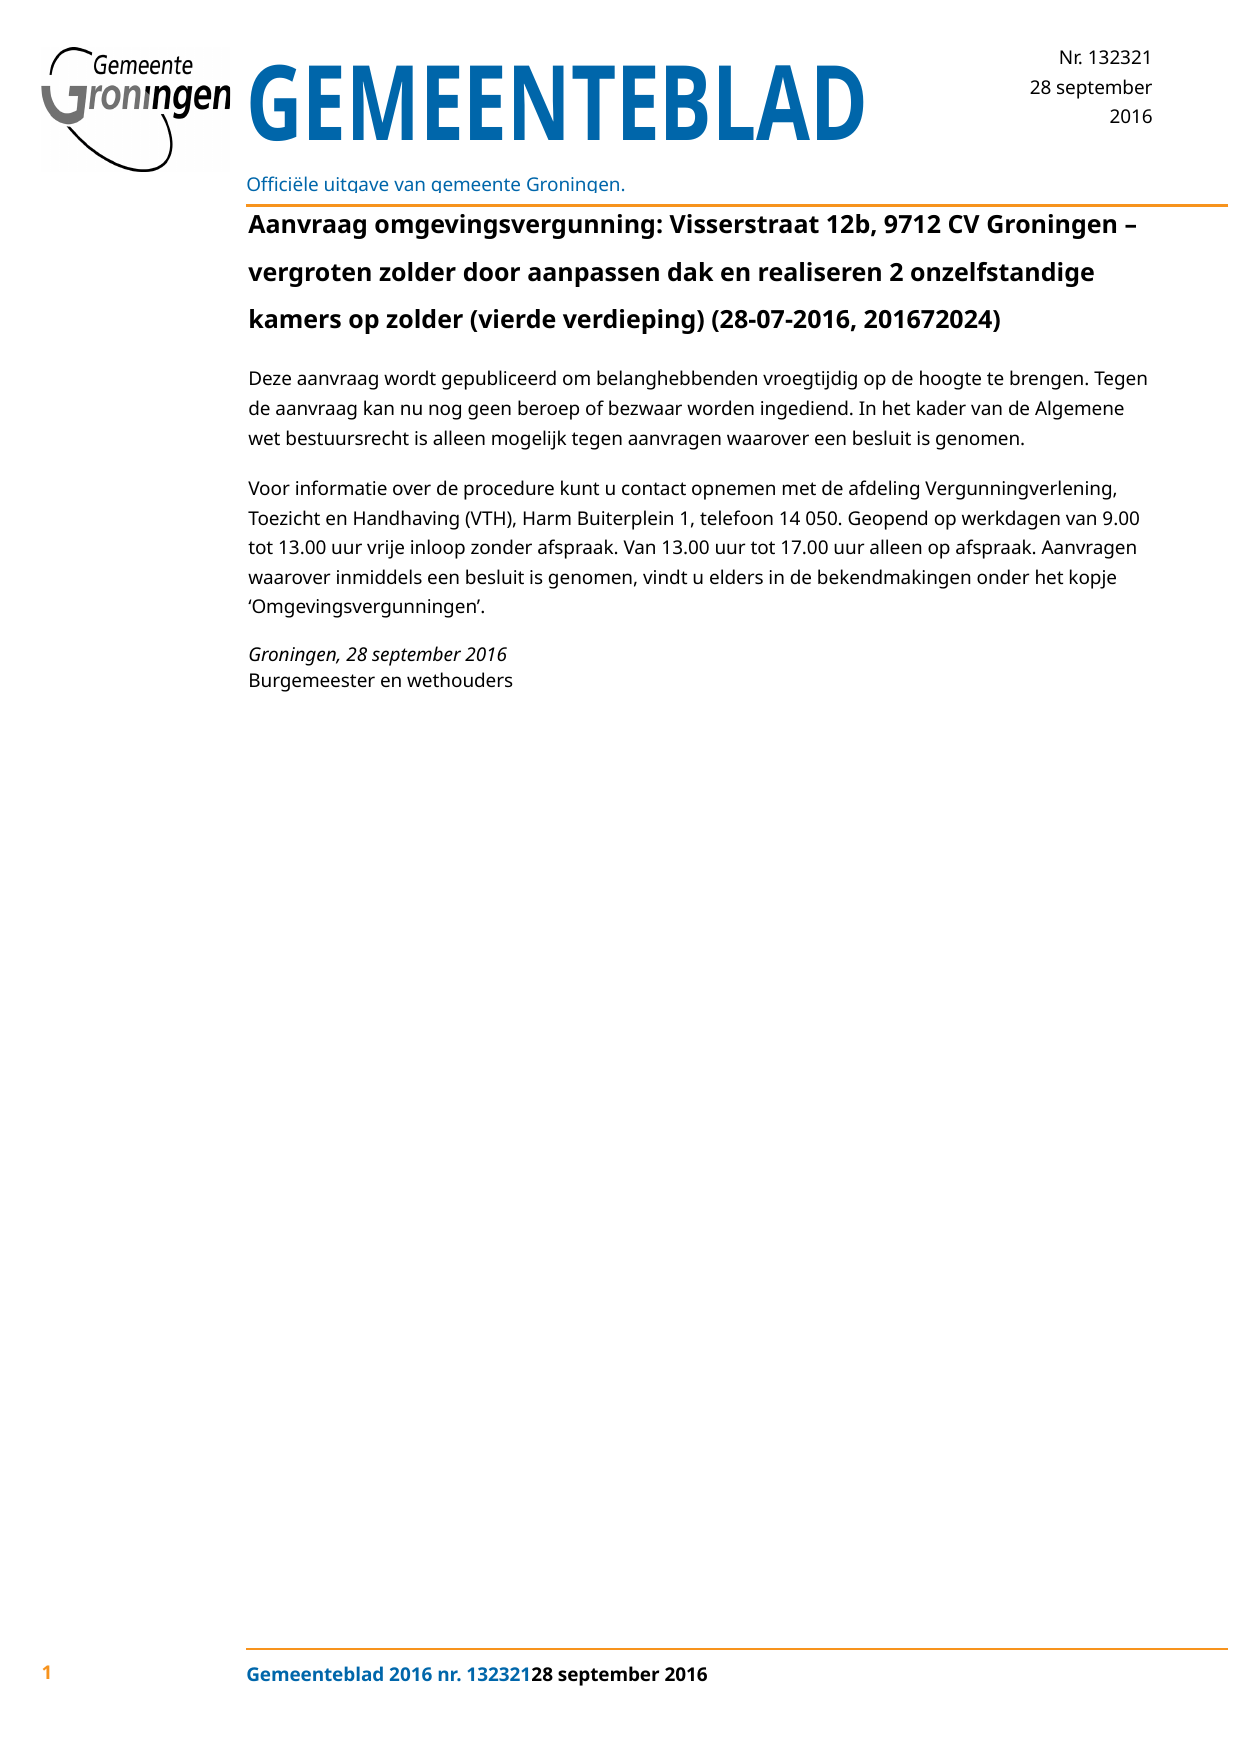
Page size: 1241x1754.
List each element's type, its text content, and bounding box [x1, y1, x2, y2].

text Burgemeester en wethouders [248, 667, 1152, 693]
text Aanvraag omgevingsvergunning: Visserstraat 12b, 9712 CV Groningen – vergroten zolder door aanpassen dak en realiseren 2 onzelfstandige kamers op zolder (vierde verdieping) (28-07-2016, 201672024) [248, 207, 1152, 336]
text Groningen, 28 september 2016 [248, 641, 1152, 667]
text Deze aanvraag wordt gepubliceerd om belanghebbenden vroegtijdig op de hoogte te brengen. Tegen de aanvraag kan nu nog geen beroep of bezwaar worden ingediend. In het kader van de Algemene wet bestuursrecht is alleen mogelijk tegen aanvragen waarover een besluit is genomen. [248, 366, 1152, 450]
text Voor informatie over de procedure kunt u contact opnemen met de afdeling Vergunningverlening, Toezicht en Handhaving (VTH), Harm Buiterplein 1, telefoon 14 050. Geopend op werkdagen van 9.00 tot 13.00 uur vrije inloop zonder afspraak. Van 13.00 uur tot 17.00 uur alleen op afspraak. Aanvragen waarover inmiddels een besluit is genomen, vindt u elders in de bekendmakingen onder het kopje ‘Omgevingsvergunningen’. [248, 475, 1152, 619]
picture [41, 47, 231, 172]
